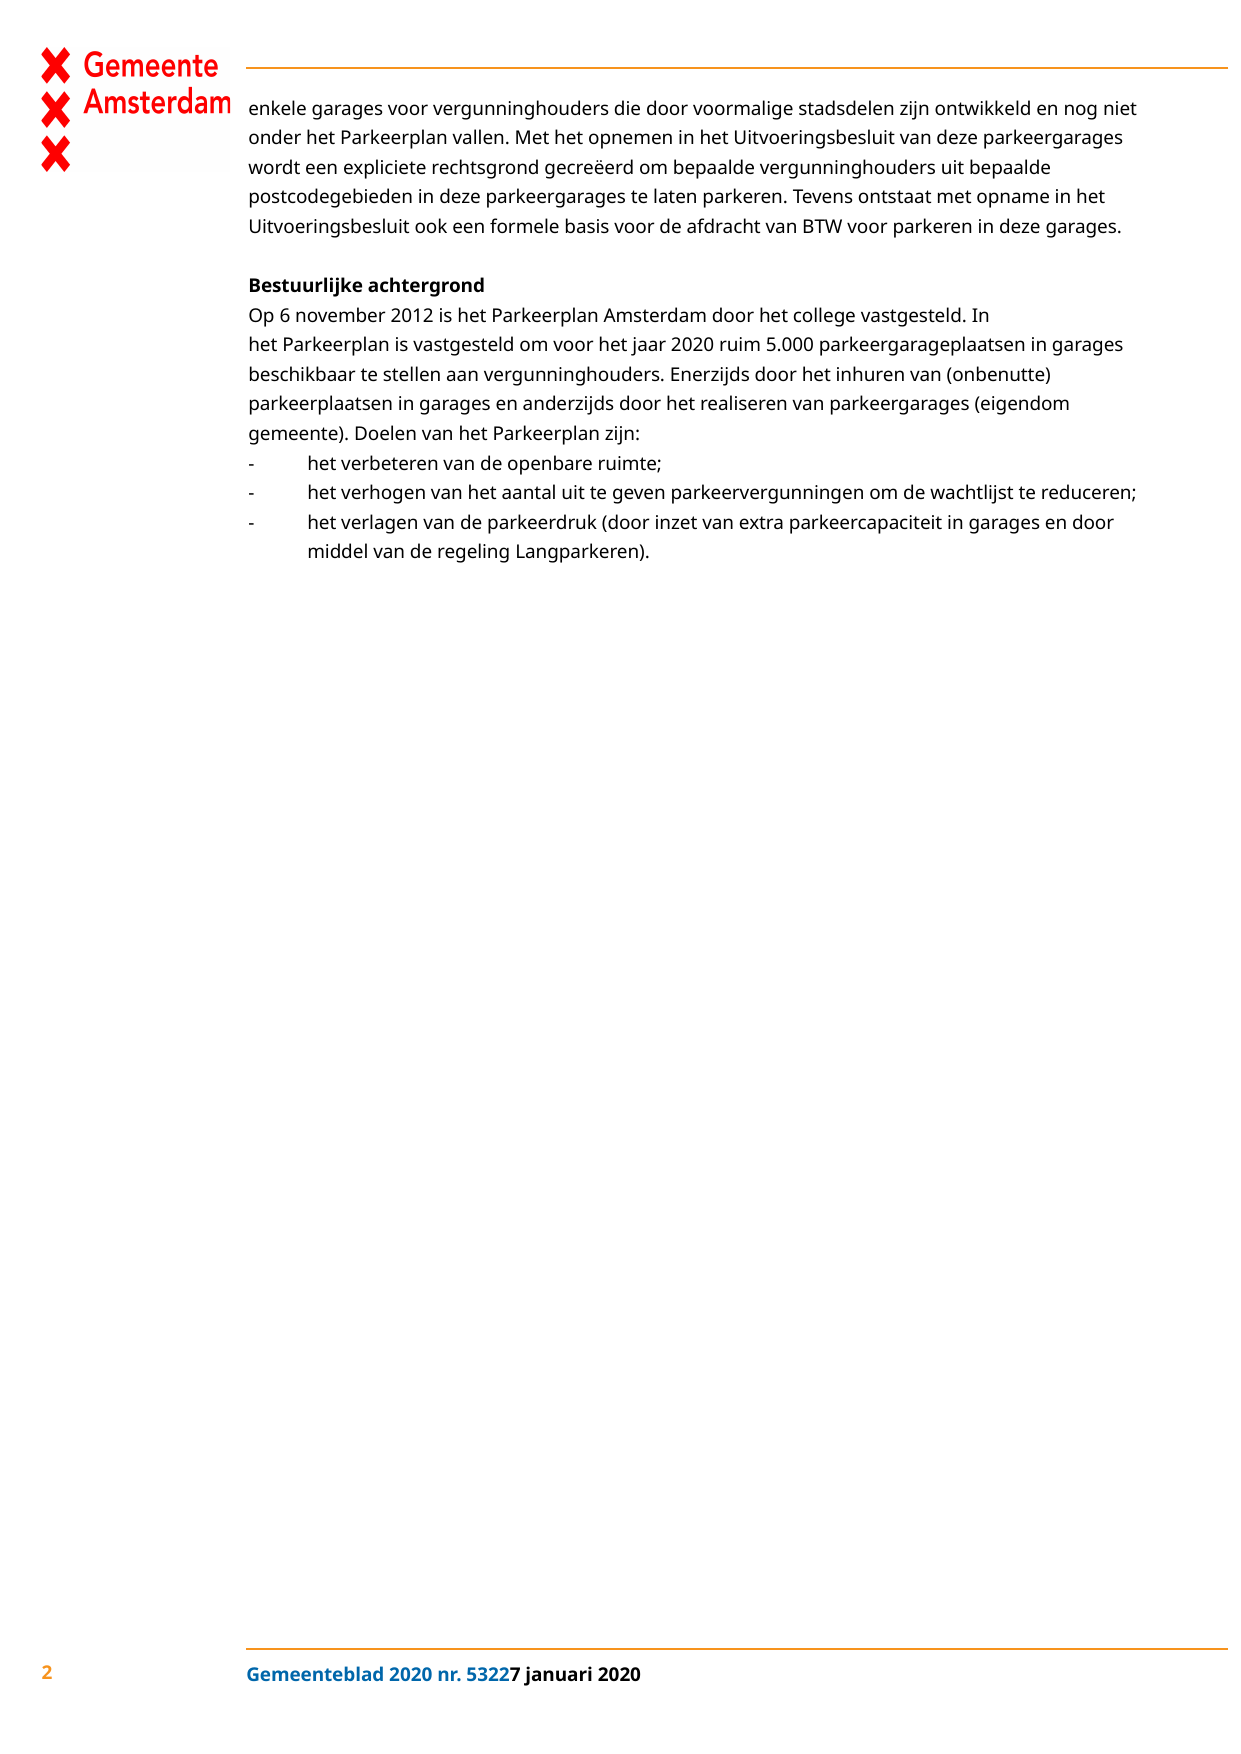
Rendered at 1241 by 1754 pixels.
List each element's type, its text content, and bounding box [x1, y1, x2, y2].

text Bestuurlijke achtergrond [248, 272, 1152, 298]
text Op 6 november 2012 is het Parkeerplan Amsterdam door het college vastgesteld. In [248, 302, 1152, 328]
list het verhogen van het aantal uit te geven parkeervergunningen om de wachtlijst te reduceren; [248, 479, 1152, 505]
list het verlagen van de parkeerdruk (door inzet van extra parkeercapaciteit in garages en door middel van de regeling Langparkeren). [248, 509, 1152, 564]
text het Parkeerplan is vastgesteld om voor het jaar 2020 ruim 5.000 parkeergarageplaatsen in garages beschikbaar te stellen aan vergunninghouders. Enerzijds door het inhuren van (onbenutte) parkeerplaatsen in garages en anderzijds door het realiseren van parkeergarages (eigendom gemeente). Doelen van het Parkeerplan zijn: [248, 331, 1152, 446]
list het verbeteren van de openbare ruimte; [248, 450, 1152, 476]
text enkele garages voor vergunninghouders die door voormalige stadsdelen zijn ontwikkeld en nog niet onder het Parkeerplan vallen. Met het opnemen in het Uitvoeringsbesluit van deze parkeergarages wordt een expliciete rechtsgrond gecreëerd om bepaalde vergunninghouders uit bepaalde postcodegebieden in deze parkeergarages te laten parkeren. Tevens ontstaat met opname in het Uitvoeringsbesluit ook een formele basis voor de afdracht van BTW voor parkeren in deze garages. [248, 95, 1152, 239]
picture [41, 47, 231, 172]
